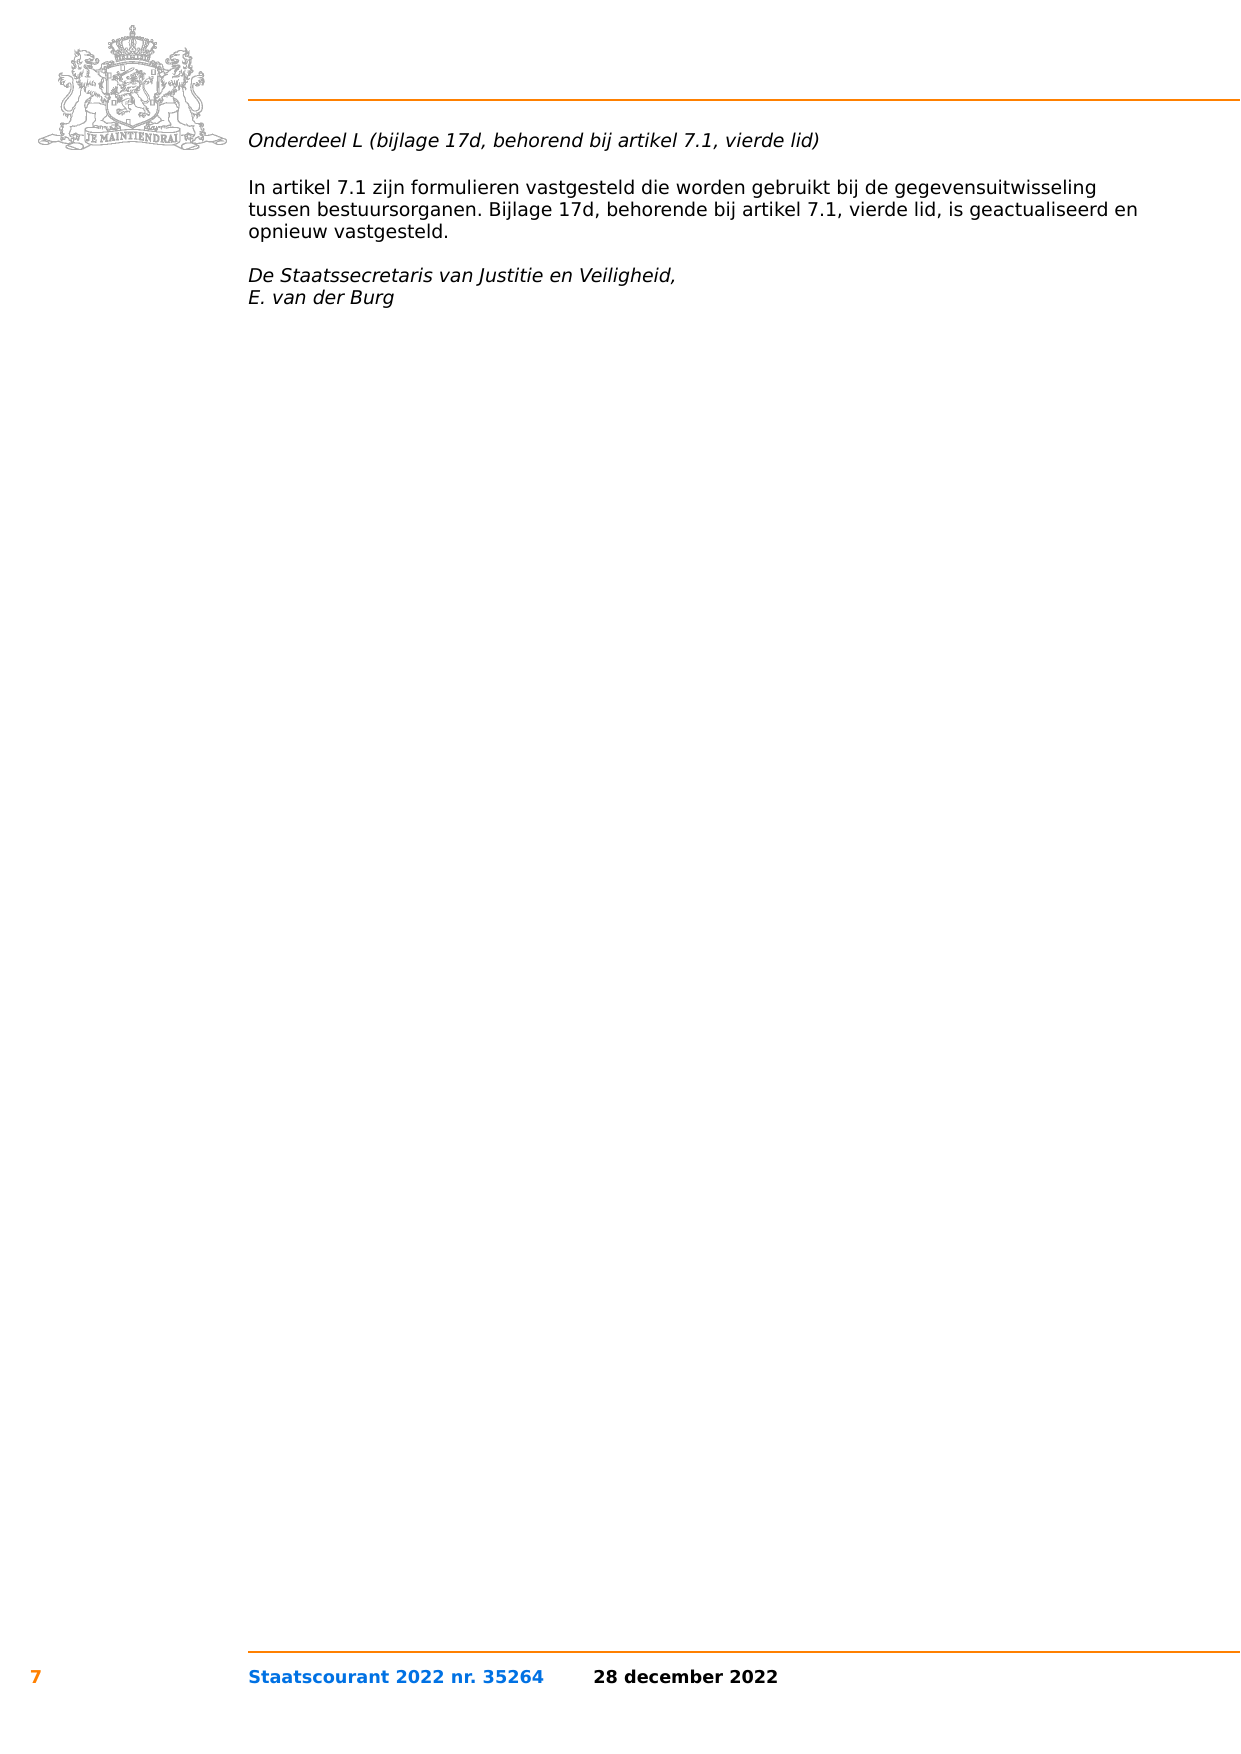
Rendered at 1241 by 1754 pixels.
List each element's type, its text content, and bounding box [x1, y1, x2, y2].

picture [38, 25, 227, 150]
text In artikel 7.1 zijn formulieren vastgesteld die worden gebruikt bij de gegevensuitwisseling tussen bestuursorganen. Bijlage 17d, behorende bij artikel 7.1, vierde lid, is geactualiseerd en opnieuw vastgesteld. [248, 177, 1163, 243]
subtitle Onderdeel L (bijlage 17d, behorend bij artikel 7.1, vierde lid) [248, 130, 1163, 152]
text De Staatssecretaris van Justitie en Veiligheid, E. van der Burg [248, 265, 1163, 309]
